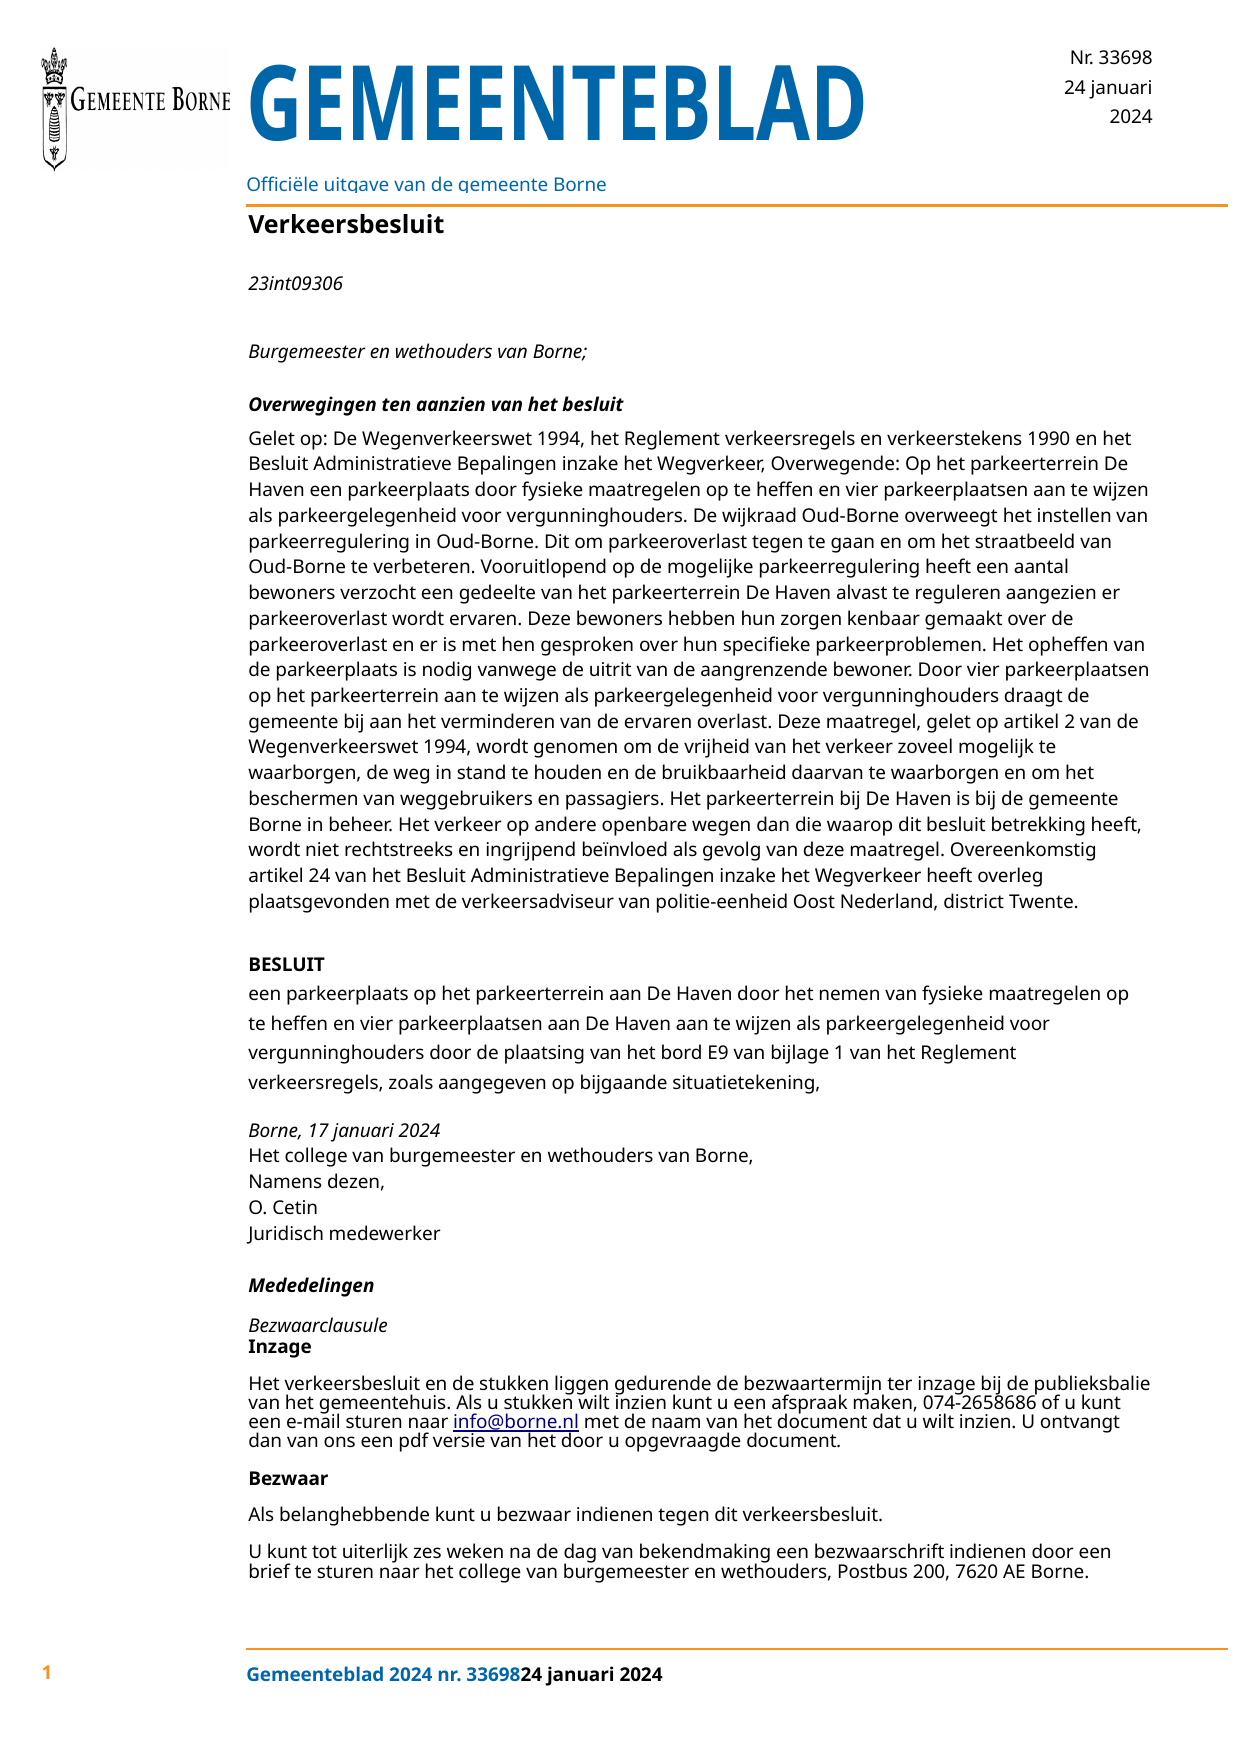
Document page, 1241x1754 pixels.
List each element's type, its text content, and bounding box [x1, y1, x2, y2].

text Gelet op: De Wegenverkeerswet 1994, het Reglement verkeersregels en verkeerstekens 1990 en het Besluit Administratieve Bepalingen inzake het Wegverkeer, Overwegende: Op het parkeerterrein De Haven een parkeerplaats door fysieke maatregelen op te heffen en vier parkeerplaatsen aan te wijzen als parkeergelegenheid voor vergunninghouders. De wijkraad Oud-Borne overweegt het instellen van parkeerregulering in Oud-Borne. Dit om parkeeroverlast tegen te gaan en om het straatbeeld van Oud-Borne te verbeteren. Vooruitlopend op de mogelijke parkeerregulering heeft een aantal bewoners verzocht een gedeelte van het parkeerterrein De Haven alvast te reguleren aangezien er parkeeroverlast wordt ervaren. Deze bewoners hebben hun zorgen kenbaar gemaakt over de parkeeroverlast en er is met hen gesproken over hun specifieke parkeerproblemen. Het opheffen van de parkeerplaats is nodig vanwege de uitrit van de aangrenzende bewoner. Door vier parkeerplaatsen op het parkeerterrein aan te wijzen als parkeergelegenheid voor vergunninghouders draagt de gemeente bij aan het verminderen van de ervaren overlast. Deze maatregel, gelet op artikel 2 van de Wegenverkeerswet 1994, wordt genomen om de vrijheid van het verkeer zoveel mogelijk te waarborgen, de weg in stand te houden en de bruikbaarheid daarvan te waarborgen en om het beschermen van weggebruikers en passagiers. Het parkeerterrein bij De Haven is bij de gemeente Borne in beheer. Het verkeer op andere openbare wegen dan die waarop dit besluit betrekking heeft, wordt niet rechtstreeks en ingrijpend beïnvloed als gevolg van deze maatregel. Overeenkomstig artikel 24 van het Besluit Administratieve Bepalingen inzake het Wegverkeer heeft overleg plaatsgevonden met de verkeersadviseur van politie-eenheid Oost Nederland, district Twente. [248, 425, 1152, 914]
text 23int09306 [248, 270, 1152, 296]
text Het college van burgemeester en wethouders van Borne, [248, 1143, 1152, 1168]
text Bezwaar [248, 1469, 1152, 1489]
text Als belanghebbende kunt u bezwaar indienen tegen dit verkeersbesluit. [248, 1506, 1152, 1526]
text Verkeersbesluit [248, 207, 1152, 241]
text Juridisch medewerker [248, 1220, 1152, 1246]
text BESLUIT [248, 951, 1152, 976]
text O. Cetin [248, 1194, 1152, 1220]
text Namens dezen, [248, 1168, 1152, 1194]
text een parkeerplaats op het parkeerterrein aan De Haven door het nemen van fysieke maatregelen op te heffen en vier parkeerplaatsen aan De Haven aan te wijzen als parkeergelegenheid voor vergunninghouders door de plaatsing van het bord E9 van bijlage 1 van het Reglement verkeersregels, zoals aangegeven op bijgaande situatietekening, [248, 980, 1152, 1095]
text Bezwaarclausule [248, 1312, 1152, 1338]
picture [41, 47, 231, 172]
text Overwegingen ten aanzien van het besluit [248, 391, 1152, 417]
text Borne, 17 januari 2024 [248, 1117, 1152, 1143]
text Mededelingen [248, 1273, 1152, 1298]
text Het verkeersbesluit en de stukken liggen gedurende de bezwaartermijn ter inzage bij de publieksbalie van het gemeentehuis. Als u stukken wilt inzien kunt u een afspraak maken, 074-2658686 of u kunt een e-mail sturen naar info@borne.nl met de naam van het document dat u wilt inzien. U ontvangt dan van ons een pdf versie van het door u opgevraagde document. [248, 1375, 1152, 1452]
text Inzage [248, 1338, 1152, 1357]
text Burgemeester en wethouders van Borne; [248, 338, 1152, 364]
text U kunt tot uiterlijk zes weken na de dag van bekendmaking een bezwaarschrift indienen door een brief te sturen naar het college van burgemeester en wethouders, Postbus 200, 7620 AE Borne. [248, 1543, 1152, 1582]
